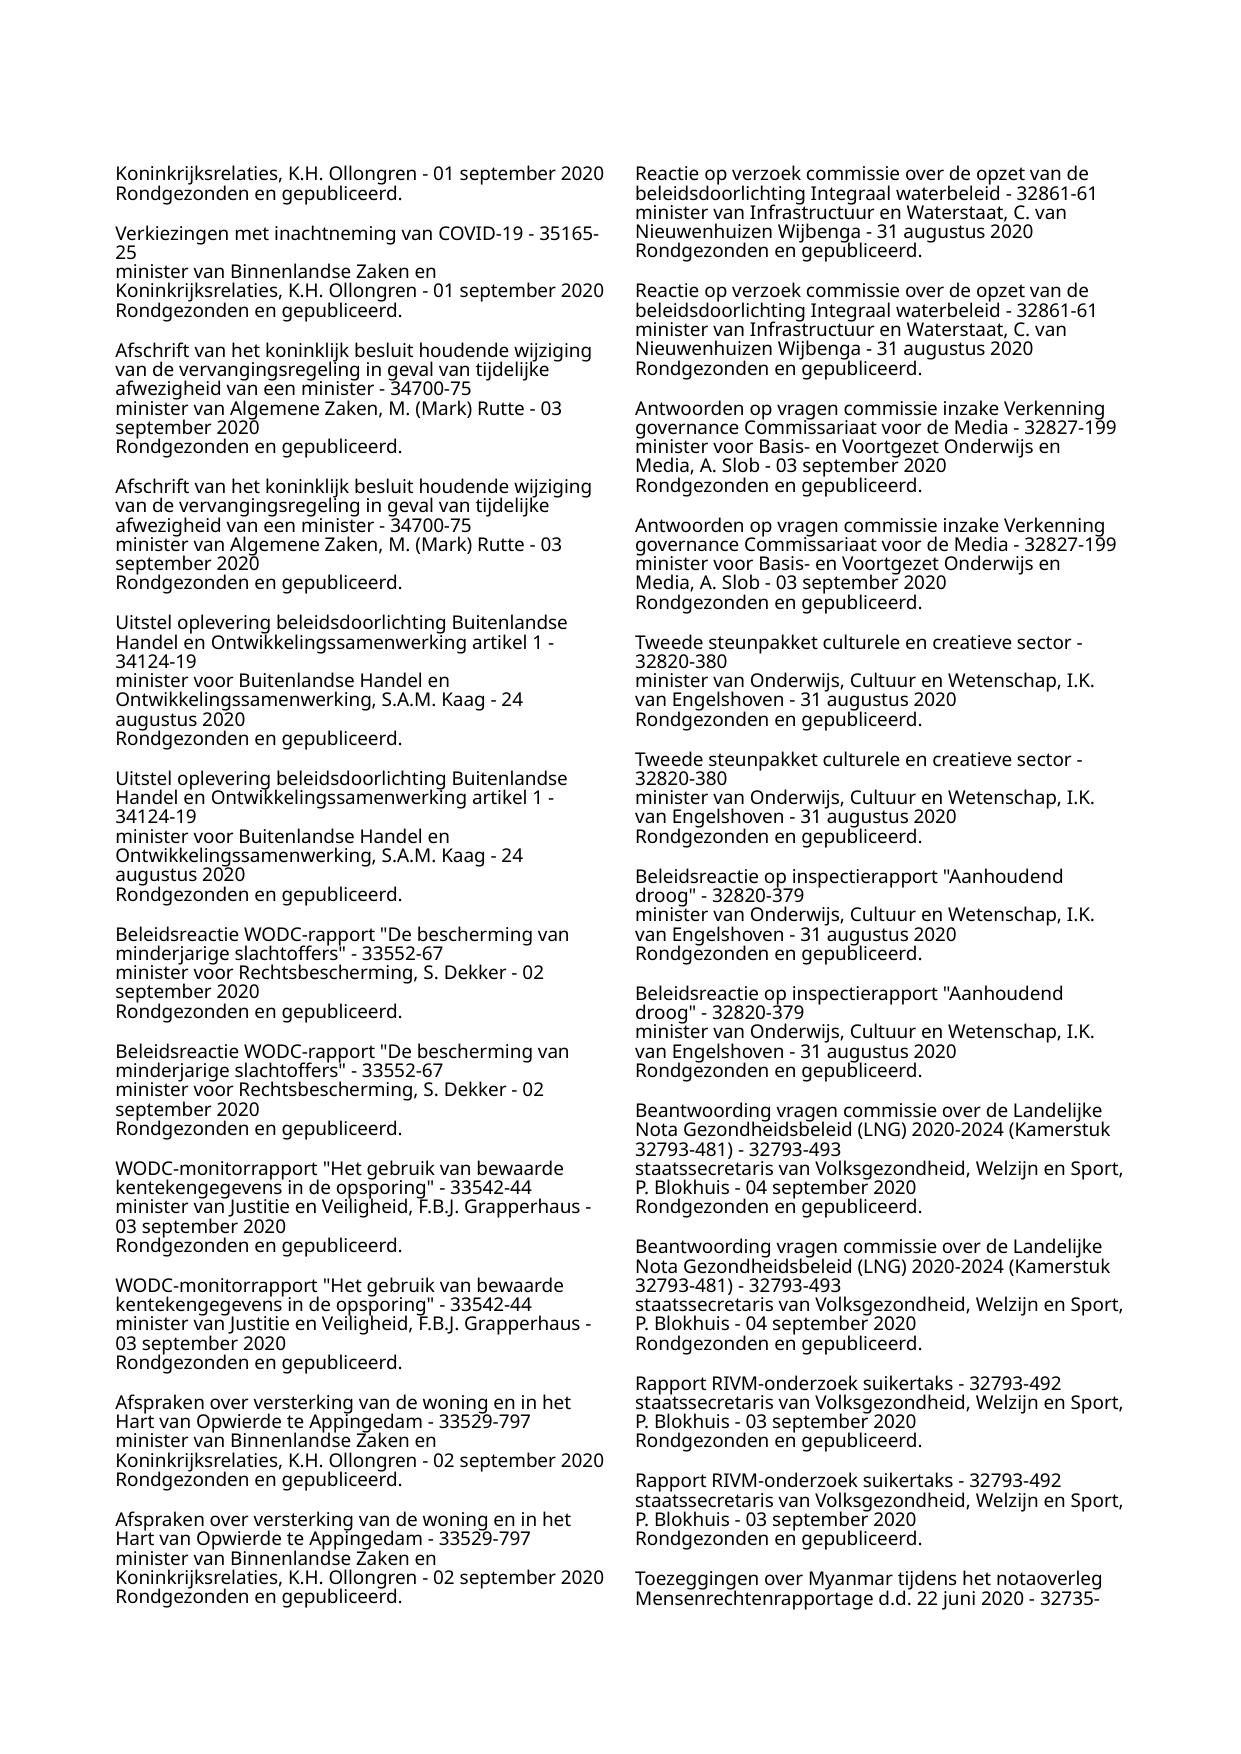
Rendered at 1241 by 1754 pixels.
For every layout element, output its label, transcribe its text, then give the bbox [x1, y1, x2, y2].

text Rondgezonden en gepubliceerd. [115, 302, 605, 321]
text minister voor Buitenlandse Handel en Ontwikkelingssamenwerking, S.A.M. Kaag - 24 augustus 2020 [115, 828, 605, 886]
text minister van Algemene Zaken, M. (Mark) Rutte - 03 september 2020 [115, 399, 605, 438]
text Beleidsreactie WODC-rapport "De bescherming van minderjarige slachtoffers" - 33552-67 [115, 1043, 605, 1081]
text minister van Onderwijs, Cultuur en Wetenschap, I.K. van Engelshoven - 31 augustus 2020 [635, 1023, 1125, 1062]
text Tweede steunpakket culturele en creatieve sector - 32820-380 [635, 634, 1125, 672]
text Beantwoording vragen commissie over de Landelijke Nota Gezondheidsbeleid (LNG) 2020-2024 (Kamerstuk 32793-481) - 32793-493 [635, 1238, 1125, 1296]
text Rondgezonden en gepubliceerd. [115, 730, 605, 749]
text staatssecretaris van Volksgezondheid, Welzijn en Sport, P. Blokhuis - 03 september 2020 [635, 1492, 1125, 1530]
text Antwoorden op vragen commissie inzake Verkenning governance Commissariaat voor de Media - 32827-199 [635, 517, 1125, 555]
text minister van Onderwijs, Cultuur en Wetenschap, I.K. van Engelshoven - 31 augustus 2020 [635, 789, 1125, 828]
text minister van Infrastructuur en Waterstaat, C. van Nieuwenhuizen Wijbenga - 31 augustus 2020 [635, 204, 1125, 242]
text Rondgezonden en gepubliceerd. [635, 359, 1125, 379]
text Antwoorden op vragen commissie inzake Verkenning governance Commissariaat voor de Media - 32827-199 [635, 399, 1125, 438]
text Toezeggingen over Myanmar tijdens het notaoverleg Mensenrechtenrapportage d.d. 22 juni 2020 - 32735- [635, 1570, 1125, 1609]
text WODC-monitorrapport "Het gebruik van bewaarde kentekengegevens in de opsporing" - 33542-44 [115, 1160, 605, 1198]
text Rondgezonden en gepubliceerd. [635, 1432, 1125, 1452]
text Rondgezonden en gepubliceerd. [115, 438, 605, 457]
text minister van Binnenlandse Zaken en Koninkrijksrelaties, K.H. Ollongren - 02 september 2020 [115, 1549, 605, 1588]
text Reactie op verzoek commissie over de opzet van de beleidsdoorlichting Integraal waterbeleid - 32861-61 [635, 282, 1125, 321]
text Rapport RIVM-onderzoek suikertaks - 32793-492 [635, 1375, 1125, 1394]
text Rondgezonden en gepubliceerd. [115, 886, 605, 905]
text minister voor Basis- en Voortgezet Onderwijs en Media, A. Slob - 03 september 2020 [635, 438, 1125, 477]
text Rondgezonden en gepubliceerd. [635, 945, 1125, 964]
text Beantwoording vragen commissie over de Landelijke Nota Gezondheidsbeleid (LNG) 2020-2024 (Kamerstuk 32793-481) - 32793-493 [635, 1102, 1125, 1160]
text Beleidsreactie op inspectierapport "Aanhoudend droog" - 32820-379 [635, 868, 1125, 906]
text Rondgezonden en gepubliceerd. [635, 242, 1125, 262]
text Rondgezonden en gepubliceerd. [115, 1237, 605, 1256]
text Rondgezonden en gepubliceerd. [115, 1354, 605, 1373]
text Verkiezingen met inachtneming van COVID-19 - 35165-25 [115, 224, 605, 263]
text Beleidsreactie op inspectierapport "Aanhoudend droog" - 32820-379 [635, 985, 1125, 1023]
text minister van Algemene Zaken, M. (Mark) Rutte - 03 september 2020 [115, 536, 605, 574]
text minister voor Buitenlandse Handel en Ontwikkelingssamenwerking, S.A.M. Kaag - 24 augustus 2020 [115, 672, 605, 730]
text minister van Onderwijs, Cultuur en Wetenschap, I.K. van Engelshoven - 31 augustus 2020 [635, 672, 1125, 711]
text Afspraken over versterking van de woning en in het Hart van Opwierde te Appingedam - 33529-797 [115, 1394, 605, 1432]
text minister van Infrastructuur en Waterstaat, C. van Nieuwenhuizen Wijbenga - 31 augustus 2020 [635, 321, 1125, 359]
text Rondgezonden en gepubliceerd. [635, 1062, 1125, 1081]
text Reactie op verzoek commissie over de opzet van de beleidsdoorlichting Integraal waterbeleid - 32861-61 [635, 165, 1125, 204]
text Afspraken over versterking van de woning en in het Hart van Opwierde te Appingedam - 33529-797 [115, 1511, 605, 1549]
text staatssecretaris van Volksgezondheid, Welzijn en Sport, P. Blokhuis - 03 september 2020 [635, 1394, 1125, 1432]
text Rondgezonden en gepubliceerd. [115, 1003, 605, 1022]
text Uitstel oplevering beleidsdoorlichting Buitenlandse Handel en Ontwikkelingssamenwerking artikel 1 - 34124-19 [115, 614, 605, 672]
text Rondgezonden en gepubliceerd. [635, 477, 1125, 496]
text Rondgezonden en gepubliceerd. [115, 574, 605, 594]
text staatssecretaris van Volksgezondheid, Welzijn en Sport, P. Blokhuis - 04 september 2020 [635, 1296, 1125, 1335]
text Afschrift van het koninklijk besluit houdende wijziging van de vervangingsregeling in geval van tijdelijke afwezigheid van een minister - 34700-75 [115, 478, 605, 536]
text minister voor Rechtsbescherming, S. Dekker - 02 september 2020 [115, 1081, 605, 1120]
text Beleidsreactie WODC-rapport "De bescherming van minderjarige slachtoffers" - 33552-67 [115, 926, 605, 964]
text minister voor Basis- en Voortgezet Onderwijs en Media, A. Slob - 03 september 2020 [635, 555, 1125, 594]
text Rondgezonden en gepubliceerd. [635, 594, 1125, 613]
text Rapport RIVM-onderzoek suikertaks - 32793-492 [635, 1472, 1125, 1492]
text Afschrift van het koninklijk besluit houdende wijziging van de vervangingsregeling in geval van tijdelijke afwezigheid van een minister - 34700-75 [115, 342, 605, 399]
text minister van Justitie en Veiligheid, F.B.J. Grapperhaus - 03 september 2020 [115, 1198, 605, 1237]
text Rondgezonden en gepubliceerd. [635, 1335, 1125, 1354]
text Rondgezonden en gepubliceerd. [115, 1471, 605, 1490]
text Rondgezonden en gepubliceerd. [635, 1530, 1125, 1549]
text Rondgezonden en gepubliceerd. [115, 1588, 605, 1607]
text Tweede steunpakket culturele en creatieve sector - 32820-380 [635, 751, 1125, 789]
text staatssecretaris van Volksgezondheid, Welzijn en Sport, P. Blokhuis - 04 september 2020 [635, 1160, 1125, 1198]
text minister van Onderwijs, Cultuur en Wetenschap, I.K. van Engelshoven - 31 augustus 2020 [635, 906, 1125, 945]
text Rondgezonden en gepubliceerd. [115, 1120, 605, 1139]
text WODC-monitorrapport "Het gebruik van bewaarde kentekengegevens in de opsporing" - 33542-44 [115, 1277, 605, 1315]
text Rondgezonden en gepubliceerd. [635, 711, 1125, 730]
text minister van Justitie en Veiligheid, F.B.J. Grapperhaus - 03 september 2020 [115, 1315, 605, 1354]
text Uitstel oplevering beleidsdoorlichting Buitenlandse Handel en Ontwikkelingssamenwerking artikel 1 - 34124-19 [115, 770, 605, 828]
text Rondgezonden en gepubliceerd. [635, 828, 1125, 847]
text Rondgezonden en gepubliceerd. [115, 184, 605, 204]
text minister voor Rechtsbescherming, S. Dekker - 02 september 2020 [115, 964, 605, 1003]
text minister van Binnenlandse Zaken en Koninkrijksrelaties, K.H. Ollongren - 01 september 2020 [115, 263, 605, 302]
text Rondgezonden en gepubliceerd. [635, 1198, 1125, 1218]
text Koninkrijksrelaties, K.H. Ollongren - 01 september 2020 [115, 165, 605, 184]
text minister van Binnenlandse Zaken en Koninkrijksrelaties, K.H. Ollongren - 02 september 2020 [115, 1432, 605, 1471]
